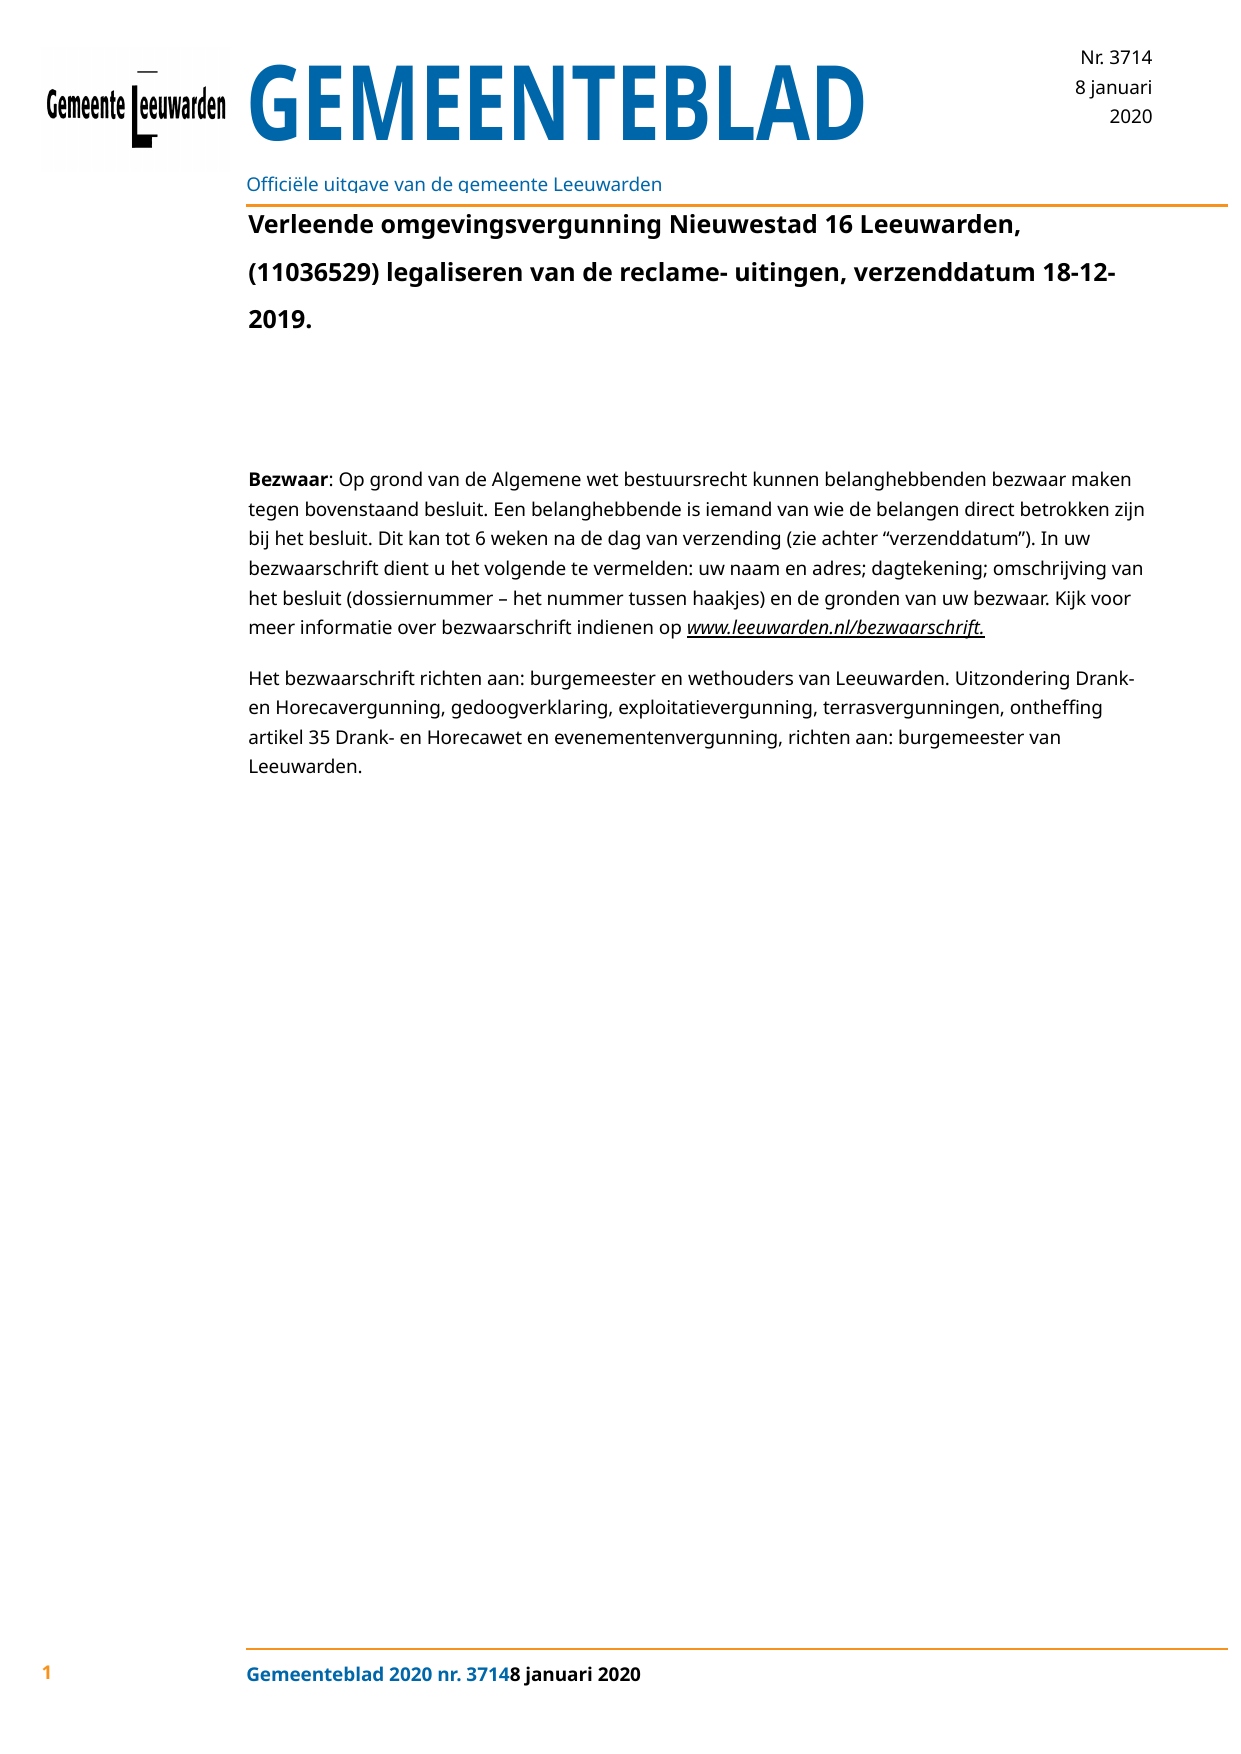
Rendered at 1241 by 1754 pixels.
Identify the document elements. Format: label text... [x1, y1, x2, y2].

picture [41, 47, 231, 172]
text Bezwaar: Op grond van de Algemene wet bestuursrecht kunnen belanghebbenden bezwaar maken tegen bovenstaand besluit. Een belanghebbende is iemand van wie de belangen direct betrokken zijn bij het besluit. Dit kan tot 6 weken na de dag van verzending (zie achter “verzenddatum”). In uw bezwaarschrift dient u het volgende te vermelden: uw naam en adres; dagtekening; omschrijving van het besluit (dossiernummer – het nummer tussen haakjes) en de gronden van uw bezwaar. Kijk voor meer informatie over bezwaarschrift indienen op www.leeuwarden.nl/bezwaarschrift. [248, 466, 1152, 640]
text Verleende omgevingsvergunning Nieuwestad 16 Leeuwarden, (11036529) legaliseren van de reclame- uitingen, verzenddatum 18-12-2019. [248, 207, 1152, 336]
text Het bezwaarschrift richten aan: burgemeester en wethouders van Leeuwarden. Uitzondering Drank- en Horecavergunning, gedoogverklaring, exploitatievergunning, terrasvergunningen, ontheffing artikel 35 Drank- en Horecawet en evenementenvergunning, richten aan: burgemeester van Leeuwarden. [248, 665, 1152, 779]
